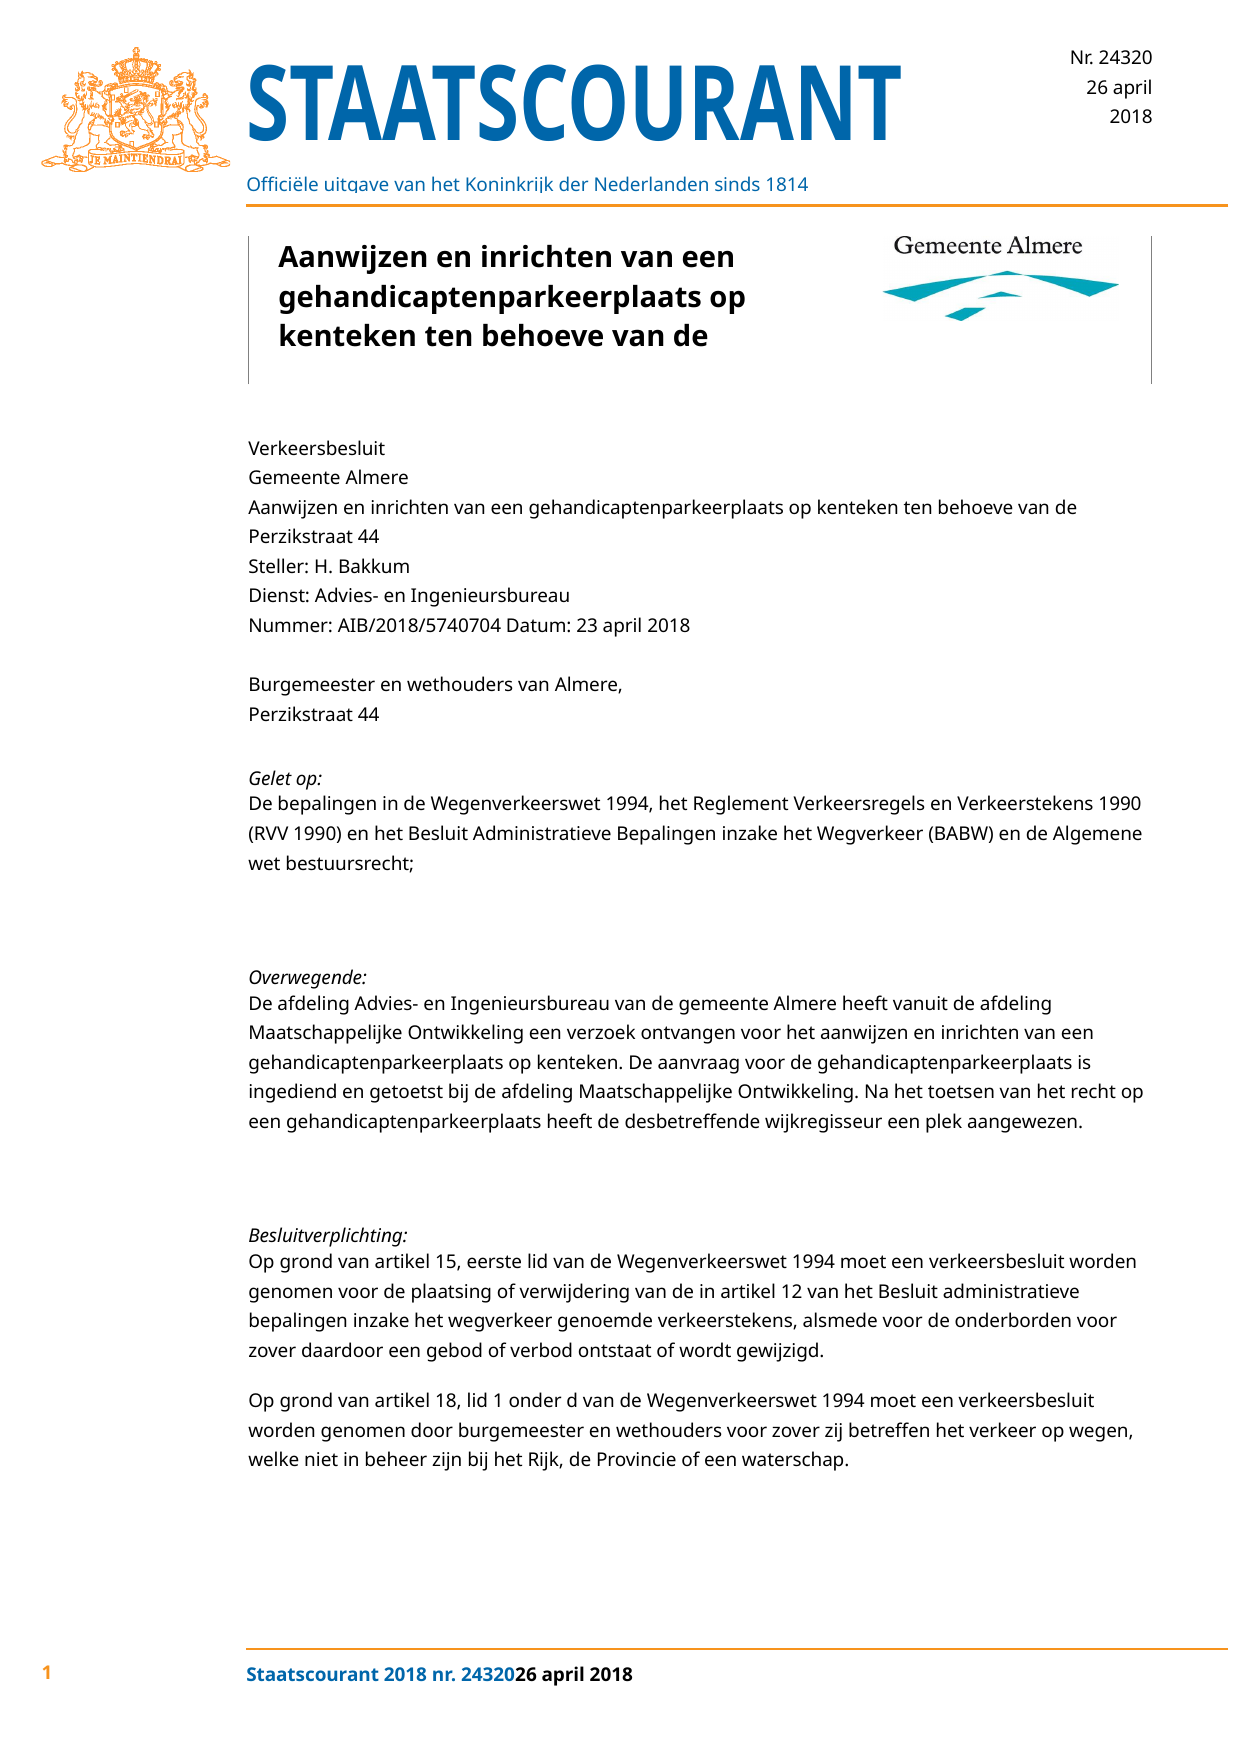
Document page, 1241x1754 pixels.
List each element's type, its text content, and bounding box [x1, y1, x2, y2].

picture [882, 236, 1119, 321]
text Gemeente Almere [248, 464, 1152, 490]
text De afdeling Advies- en Ingenieursbureau van de gemeente Almere heeft vanuit de afdeling Maatschappelijke Ontwikkeling een verzoek ontvangen voor het aanwijzen en inrichten van een gehandicaptenparkeerplaats op kenteken. De aanvraag voor de gehandicaptenparkeerplaats is ingediend en getoetst bij de afdeling Maatschappelijke Ontwikkeling. Na het toetsen van het recht op een gehandicaptenparkeerplaats heeft de desbetreffende wijkregisseur een plek aangewezen. [248, 990, 1152, 1134]
text Besluitverplichting: [248, 1223, 1152, 1248]
text Op grond van artikel 18, lid 1 onder d van de Wegenverkeerswet 1994 moet een verkeersbesluit worden genomen door burgemeester en wethouders voor zover zij betreffen het verkeer op wegen, welke niet in beheer zijn bij het Rijk, de Provincie of een waterschap. [248, 1387, 1152, 1472]
text Perzikstraat 44 [248, 701, 1152, 727]
text Aanwijzen en inrichten van een gehandicaptenparkeerplaats op kenteken ten behoeve van de Perzikstraat 44 [248, 494, 1152, 549]
text Burgemeester en wethouders van Almere, [248, 671, 1152, 697]
text Verkeersbesluit [248, 435, 1152, 460]
text Steller: H. Bakkum [248, 553, 1152, 579]
picture [41, 47, 231, 172]
text Gelet op: [248, 765, 1152, 791]
table_header [850, 236, 1151, 384]
text De bepalingen in de Wegenverkeerswet 1994, het Reglement Verkeersregels en Verkeerstekens 1990 (RVV 1990) en het Besluit Administratieve Bepalingen inzake het Wegverkeer (BABW) en de Algemene wet bestuursrecht; [248, 791, 1152, 876]
text Dienst: Advies- en Ingenieursbureau [248, 583, 1152, 608]
text Nummer: AIB/2018/5740704 Datum: 23 april 2018 [248, 612, 1152, 638]
table_header Aanwijzen en inrichten van een gehandicaptenparkeerplaats op kenteken ten behoeve van de [249, 236, 850, 384]
text Op grond van artikel 15, eerste lid van de Wegenverkeerswet 1994 moet een verkeersbesluit worden genomen voor de plaatsing of verwijdering van de in artikel 12 van het Besluit administratieve bepalingen inzake het wegverkeer genoemde verkeerstekens, alsmede voor de onderborden voor zover daardoor een gebod of verbod ontstaat of wordt gewijzigd. [248, 1248, 1152, 1363]
text Overwegende: [248, 964, 1152, 990]
